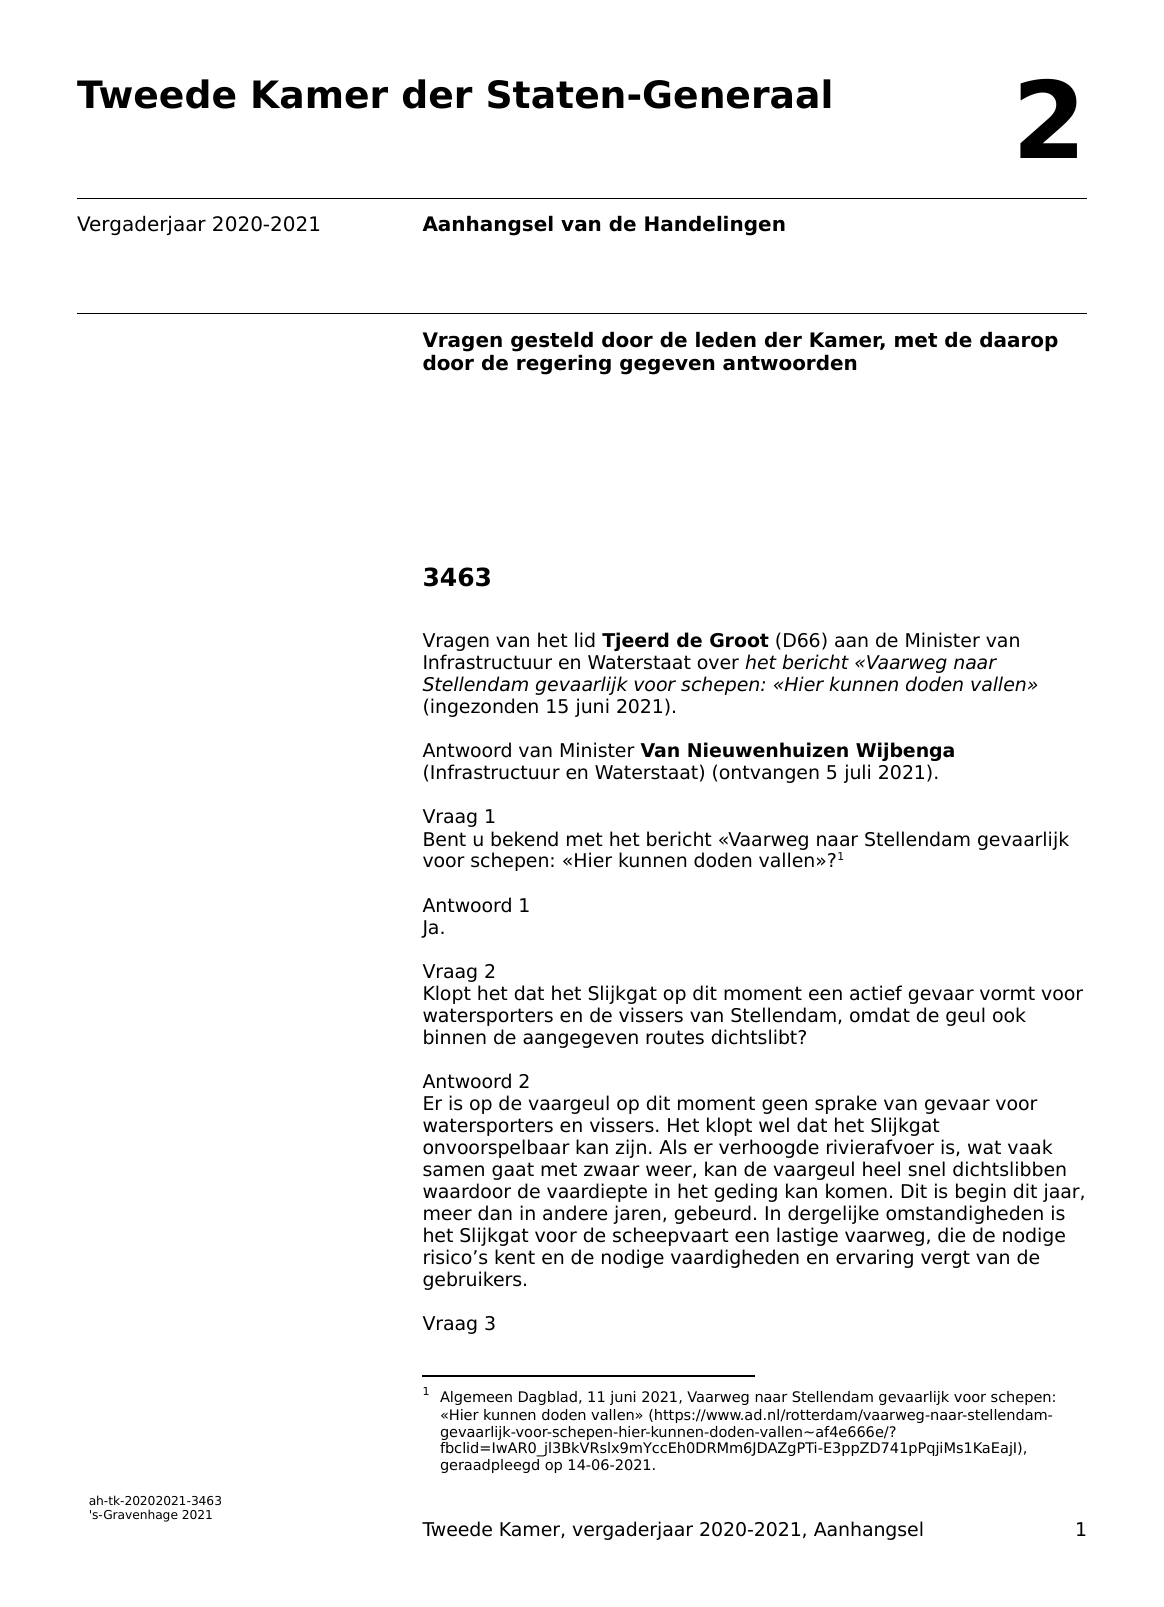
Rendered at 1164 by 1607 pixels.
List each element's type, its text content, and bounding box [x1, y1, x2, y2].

text Vragen van het lid Tjeerd de Groot (D66) aan de Minister van Infrastructuur en Waterstaat over het bericht «Vaarweg naar Stellendam gevaarlijk voor schepen: «Hier kunnen doden vallen» (ingezonden 15 juni 2021). [422, 630, 1087, 718]
text Vraag 2 [422, 961, 1087, 983]
text 3463 [422, 563, 1087, 592]
table_header Tweede Kamer der Staten-Generaal [77, 59, 886, 198]
table_header 2 [886, 59, 1087, 198]
text Antwoord van Minister Van Nieuwenhuizen Wijbenga (Infrastructuur en Waterstaat) (ontvangen 5 juli 2021). [422, 740, 1087, 784]
text Antwoord 1 [422, 894, 1087, 917]
text Vraag 1 [422, 806, 1087, 828]
text 's-Gravenhage 2021 [88, 1508, 323, 1522]
text Klopt het dat het Slijkgat op dit moment een actief gevaar vormt voor watersporters en de vissers van Stellendam, omdat de geul ook binnen de aangegeven routes dichtslibt? [422, 983, 1087, 1049]
text ah-tk-20202021-3463 [88, 1494, 323, 1508]
text Vraag 3 [422, 1313, 1087, 1335]
text Bent u bekend met het bericht «Vaarweg naar Stellendam gevaarlijk voor schepen: «Hier kunnen doden vallen»? [422, 828, 1087, 872]
text Er is op de vaargeul op dit moment geen sprake van gevaar voor watersporters en vissers. Het klopt wel dat het Slijkgat onvoorspelbaar kan zijn. Als er verhoogde rivierafvoer is, wat vaak samen gaat met zwaar weer, kan de vaargeul heel snel dichtslibben waardoor de vaardiepte in het geding kan komen. Dit is begin dit jaar, meer dan in andere jaren, gebeurd. In dergelijke omstandigheden is het Slijkgat voor de scheepvaart een lastige vaarweg, die de nodige risico’s kent en de nodige vaardigheden en ervaring vergt van de gebruikers. [422, 1093, 1087, 1291]
table_cell [77, 314, 422, 375]
table_cell Vergaderjaar 2020-2021 [77, 199, 422, 313]
text Ja. [422, 917, 1087, 938]
text Antwoord 2 [422, 1071, 1087, 1093]
table_cell Vragen gesteld door de leden der Kamer, met de daarop door de regering gegeven antwoorden [422, 314, 1087, 375]
table_cell Aanhangsel van de Handelingen [422, 199, 1087, 313]
text Algemeen Dagblad, 11 juni 2021, Vaarweg naar Stellendam gevaarlijk voor schepen: «Hier kunnen doden vallen» (https://www.ad.nl/rotterdam/vaarweg-naar-stellendam-gevaarlijk-voor-schepen-hier-kunnen-doden-vallen~af4e666e/?fbclid=IwAR0_jl3BkVRslx9mYccEh0DRMm6JDAZgPTi-E3ppZD741pPqjiMs1KaEajI), geraadpleegd op 14-06-2021. [422, 1385, 1087, 1474]
